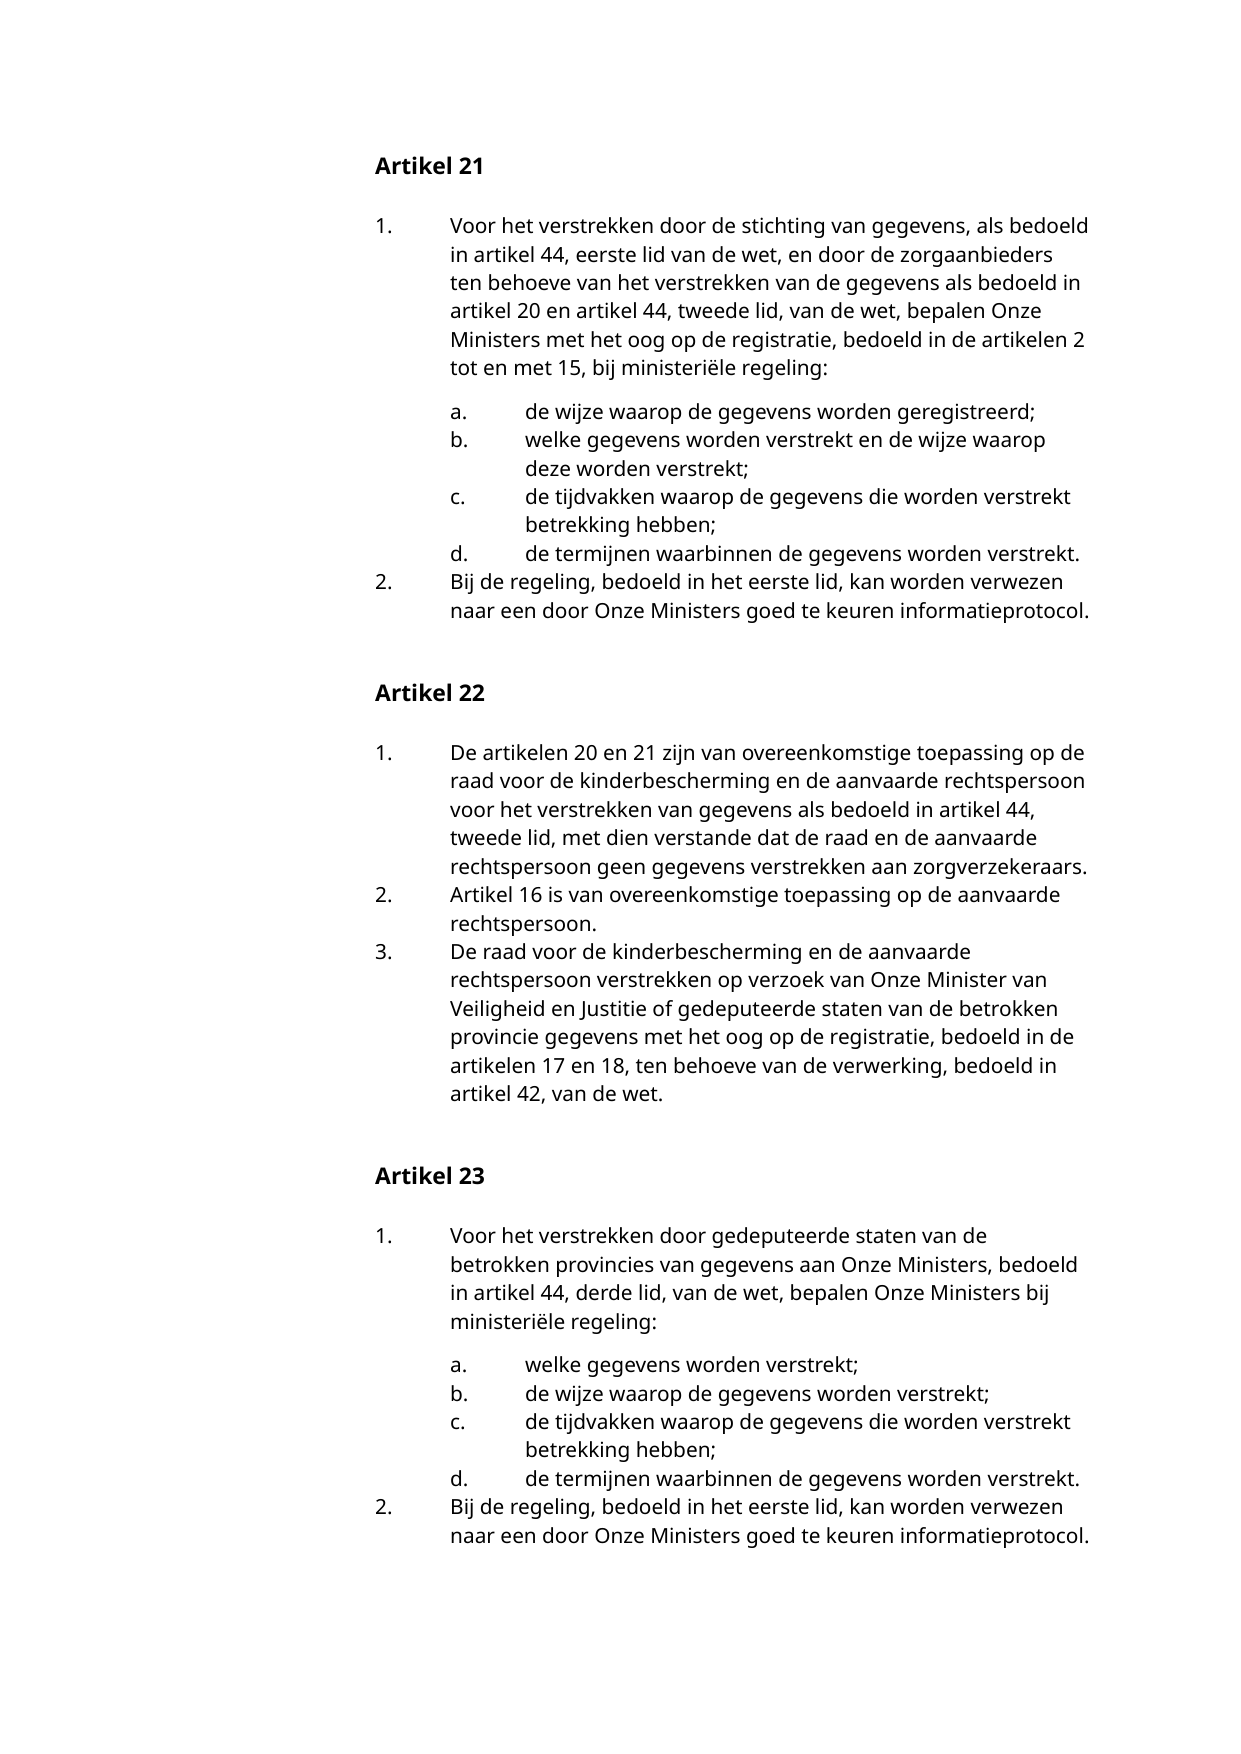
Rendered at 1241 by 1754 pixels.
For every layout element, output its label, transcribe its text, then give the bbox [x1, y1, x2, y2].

list de wijze waarop de gegevens worden verstrekt; [450, 1379, 1090, 1407]
list Bij de regeling, bedoeld in het eerste lid, kan worden verwezen naar een door Onze Ministers goed te keuren informatieprotocol. [375, 567, 1090, 624]
list de tijdvakken waarop de gegevens die worden verstrekt betrekking hebben; [450, 1407, 1090, 1464]
list de termijnen waarbinnen de gegevens worden verstrekt. [450, 539, 1090, 567]
list Artikel 16 is van overeenkomstige toepassing op de aanvaarde rechtspersoon. [375, 880, 1090, 937]
list de wijze waarop de gegevens worden geregistreerd; [450, 397, 1090, 425]
list welke gegevens worden verstrekt; [450, 1350, 1090, 1379]
subtitle Artikel 23 [375, 1160, 1090, 1192]
list De raad voor de kinderbescherming en de aanvaarde rechtspersoon verstrekken op verzoek van Onze Minister van Veiligheid en Justitie of gedeputeerde staten van de betrokken provincie gegevens met het oog op de registratie, bedoeld in de artikelen 17 en 18, ten behoeve van de verwerking, bedoeld in artikel 42, van de wet. [375, 937, 1090, 1108]
list de termijnen waarbinnen de gegevens worden verstrekt. [450, 1464, 1090, 1492]
list Voor het verstrekken door gedeputeerde staten van de betrokken provincies van gegevens aan Onze Ministers, bedoeld in artikel 44, derde lid, van de wet, bepalen Onze Ministers bij ministeriële regeling: [375, 1222, 1090, 1335]
list welke gegevens worden verstrekt en de wijze waarop deze worden verstrekt; [450, 425, 1090, 482]
list Voor het verstrekken door de stichting van gegevens, als bedoeld in artikel 44, eerste lid van de wet, en door de zorgaanbieders ten behoeve van het verstrekken van de gegevens als bedoeld in artikel 20 en artikel 44, tweede lid, van de wet, bepalen Onze Ministers met het oog op de registratie, bedoeld in de artikelen 2 tot en met 15, bij ministeriële regeling: [375, 211, 1090, 382]
subtitle Artikel 21 [375, 150, 1090, 181]
list De artikelen 20 en 21 zijn van overeenkomstige toepassing op de raad voor de kinderbescherming en de aanvaarde rechtspersoon voor het verstrekken van gegevens als bedoeld in artikel 44, tweede lid, met dien verstande dat de raad en de aanvaarde rechtspersoon geen gegevens verstrekken aan zorgverzekeraars. [375, 738, 1090, 880]
list de tijdvakken waarop de gegevens die worden verstrekt betrekking hebben; [450, 482, 1090, 539]
list Bij de regeling, bedoeld in het eerste lid, kan worden verwezen naar een door Onze Ministers goed te keuren informatieprotocol. [375, 1492, 1090, 1549]
subtitle Artikel 22 [375, 677, 1090, 708]
